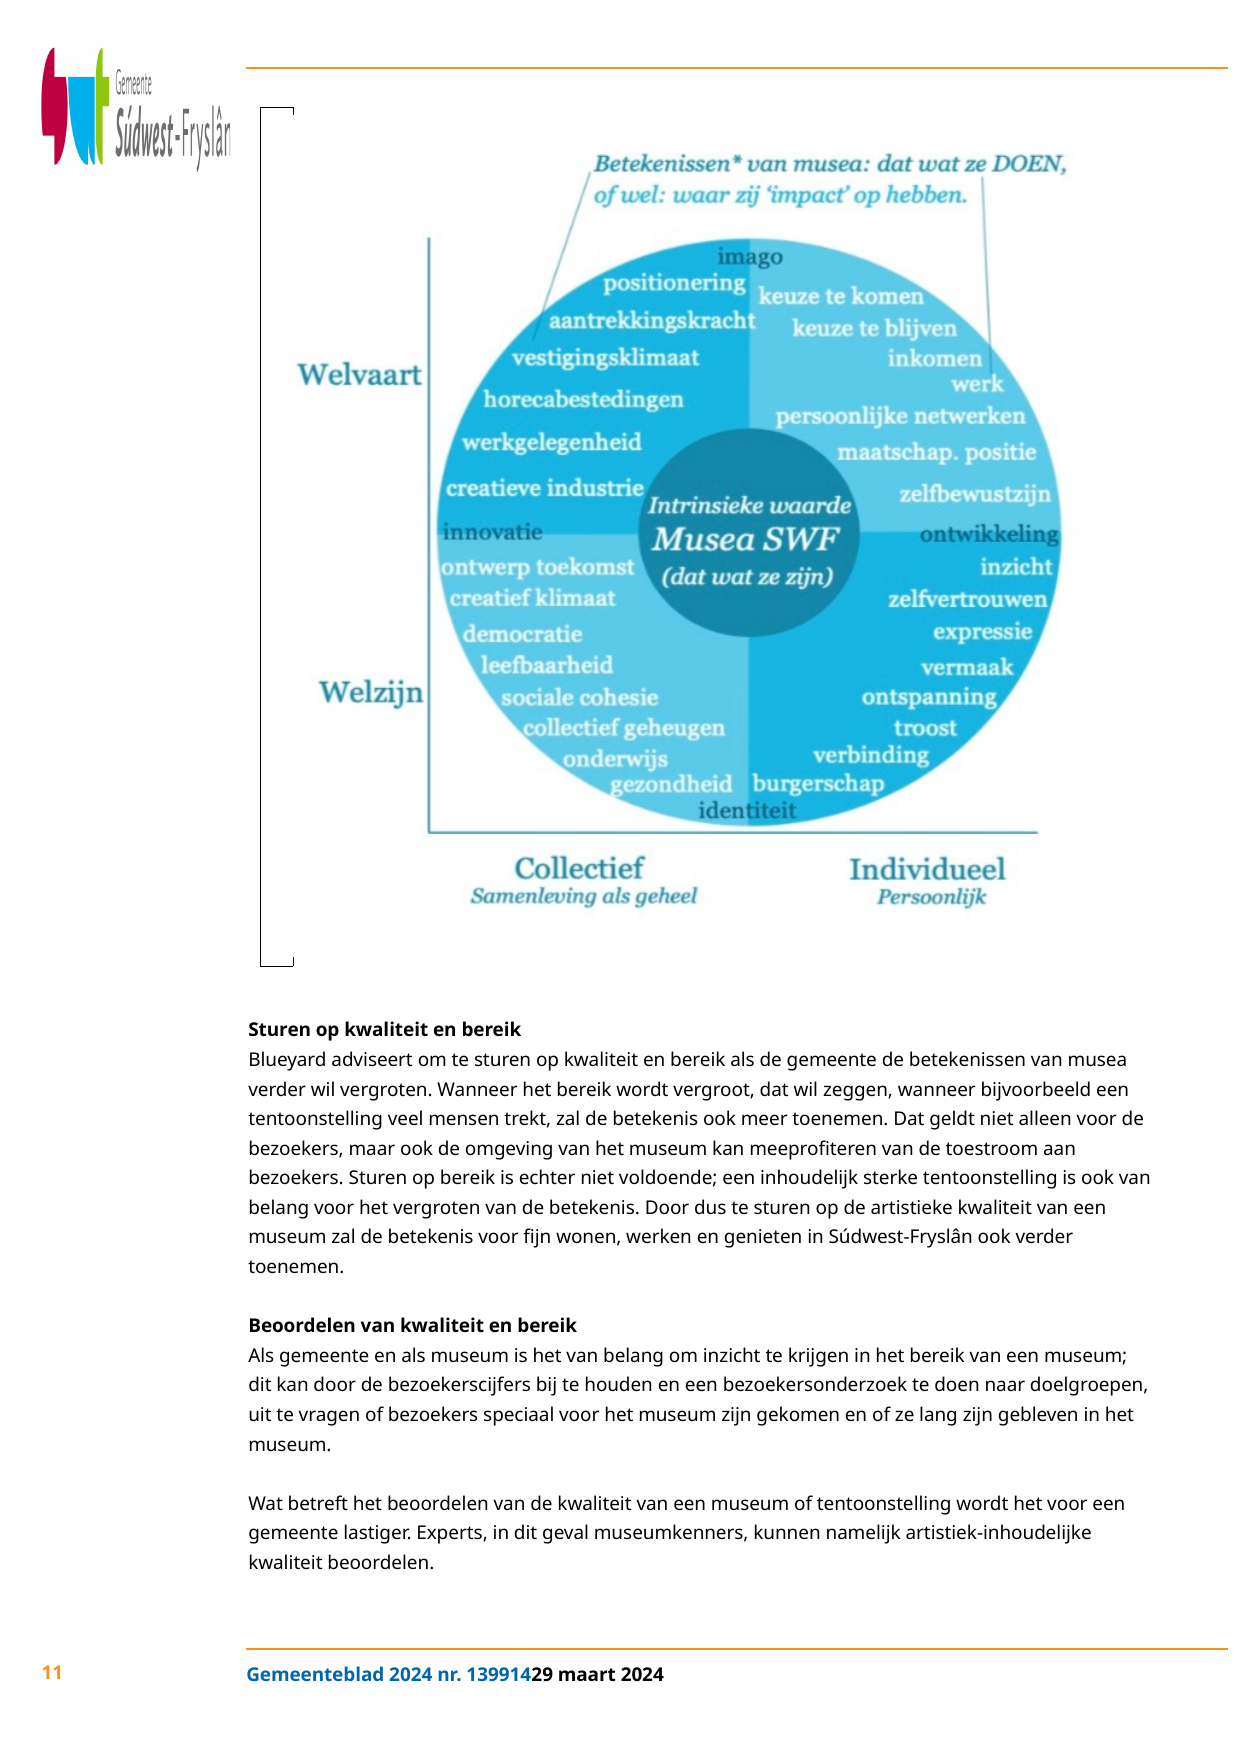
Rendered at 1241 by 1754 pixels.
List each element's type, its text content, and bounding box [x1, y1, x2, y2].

text Als gemeente en als museum is het van belang om inzicht te krijgen in het bereik van een museum; dit kan door de bezoekerscijfers bij te houden en een bezoekersonderzoek te doen naar doelgroepen, uit te vragen of bezoekers speciaal voor het museum zijn gekomen en of ze lang zijn gebleven in het museum. [248, 1342, 1152, 1456]
text Wat betreft het beoordelen van de kwaliteit van een museum of tentoonstelling wordt het voor een gemeente lastiger. Experts, in dit geval museumkenners, kunnen namelijk artistiek-inhoudelijke kwaliteit beoordelen. [248, 1490, 1152, 1575]
picture [268, 115, 1173, 957]
text Blueyard adviseert om te sturen op kwaliteit en bereik als de gemeente de betekenissen van musea verder wil vergroten. Wanneer het bereik wordt vergroot, dat wil zeggen, wanneer bijvoorbeeld een tentoonstelling veel mensen trekt, zal de betekenis ook meer toenemen. Dat geldt niet alleen voor de bezoekers, maar ook de omgeving van het museum kan meeprofiteren van de toestroom aan bezoekers. Sturen op bereik is echter niet voldoende; een inhoudelijk sterke tentoonstelling is ook van belang voor het vergroten van de betekenis. Door dus te sturen op de artistieke kwaliteit van een museum zal de betekenis voor fijn wonen, werken en genieten in Súdwest-Fryslân ook verder toenemen. [248, 1046, 1152, 1279]
picture [41, 47, 231, 172]
text Beoordelen van kwaliteit en bereik [248, 1312, 1152, 1338]
text Sturen op kwaliteit en bereik [248, 1017, 1152, 1042]
